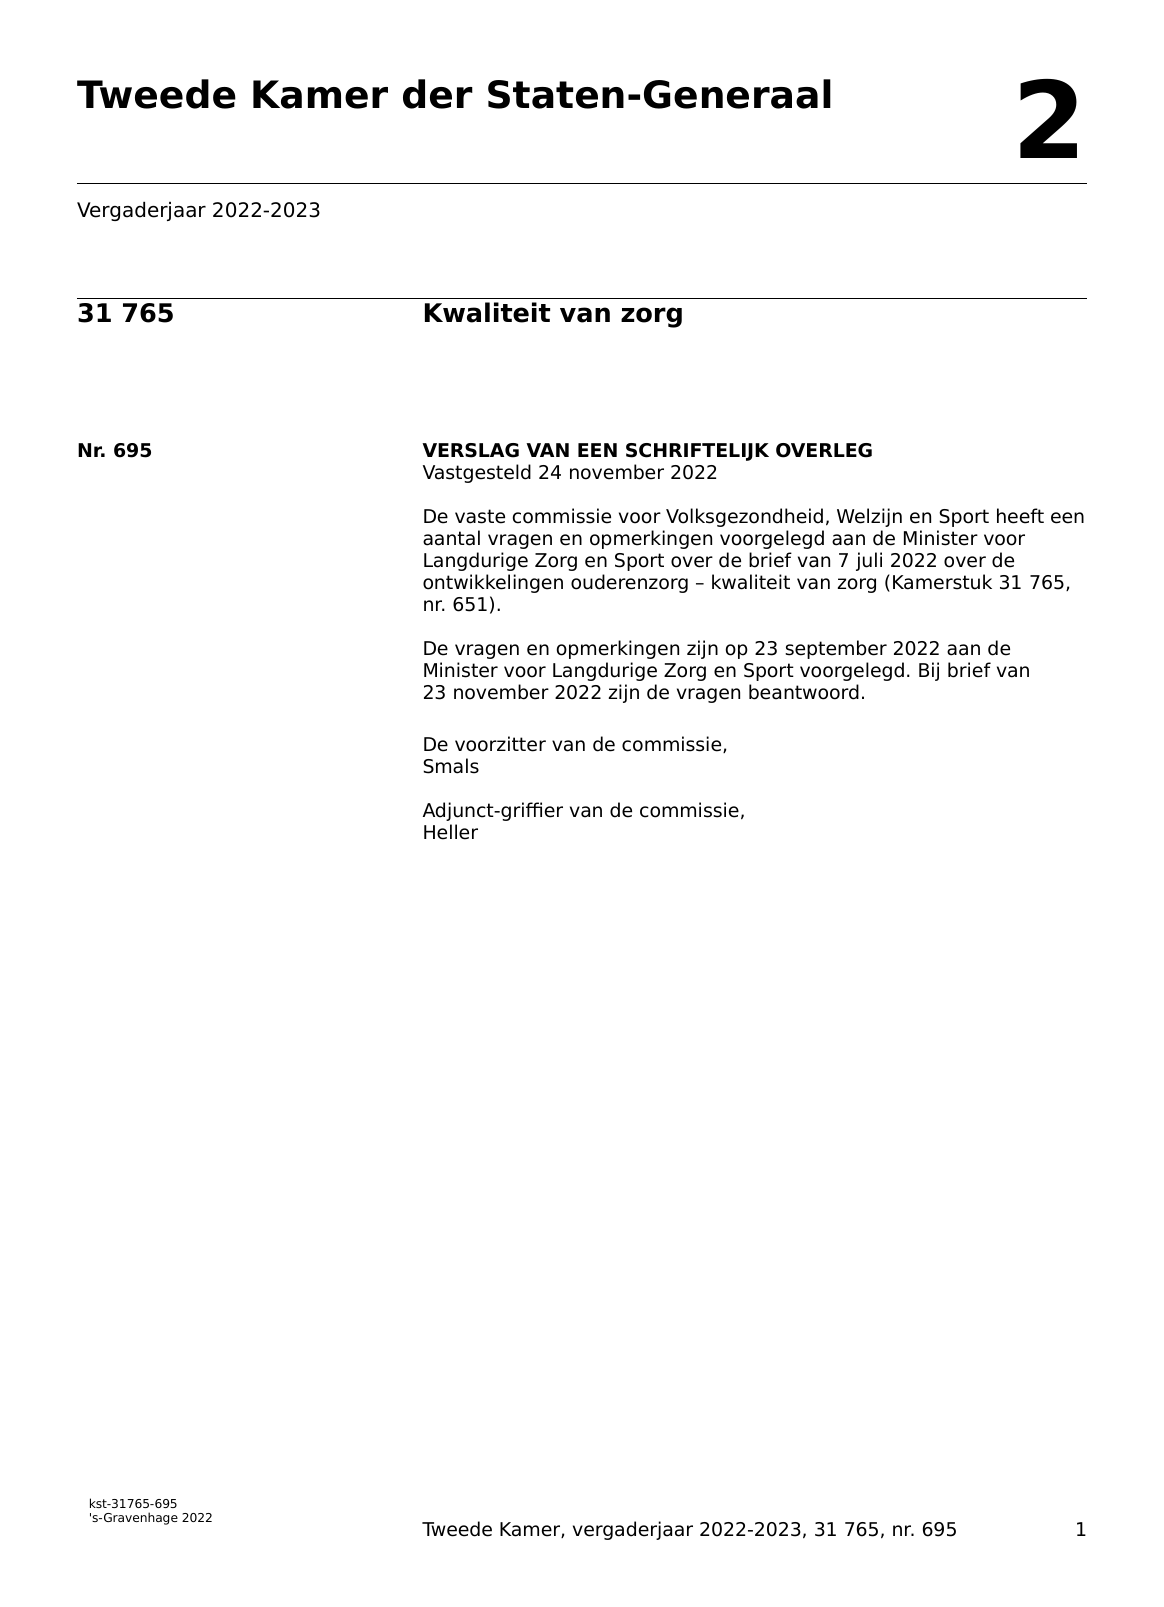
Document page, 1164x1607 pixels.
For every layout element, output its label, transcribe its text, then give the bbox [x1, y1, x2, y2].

text 's-Gravenhage 2022 [88, 1511, 323, 1525]
table_header 2 [886, 59, 1087, 183]
text kst-31765-695 [88, 1497, 323, 1511]
text De vragen en opmerkingen zijn op 23 september 2022 aan de Minister voor Langdurige Zorg en Sport voorgelegd. Bij brief van 23 november 2022 zijn de vragen beantwoord. [422, 638, 1087, 704]
table_cell Vergaderjaar 2022-2023 [77, 184, 1087, 298]
subtitle 31 765 Kwaliteit van zorg [77, 299, 1087, 329]
table_header Tweede Kamer der Staten-Generaal [77, 59, 886, 183]
text De voorzitter van de commissie, Smals [422, 734, 1087, 778]
text Vastgesteld 24 november 2022 [422, 462, 1087, 484]
text Adjunct-griffier van de commissie, Heller [422, 800, 1087, 844]
text De vaste commissie voor Volksgezondheid, Welzijn en Sport heeft een aantal vragen en opmerkingen voorgelegd aan de Minister voor Langdurige Zorg en Sport over de brief van 7 juli 2022 over de ontwikkelingen ouderenzorg – kwaliteit van zorg (Kamerstuk 31 765, nr. 651). [422, 506, 1087, 616]
subtitle Nr. 695 VERSLAG VAN EEN SCHRIFTELIJK OVERLEG [77, 440, 1087, 462]
